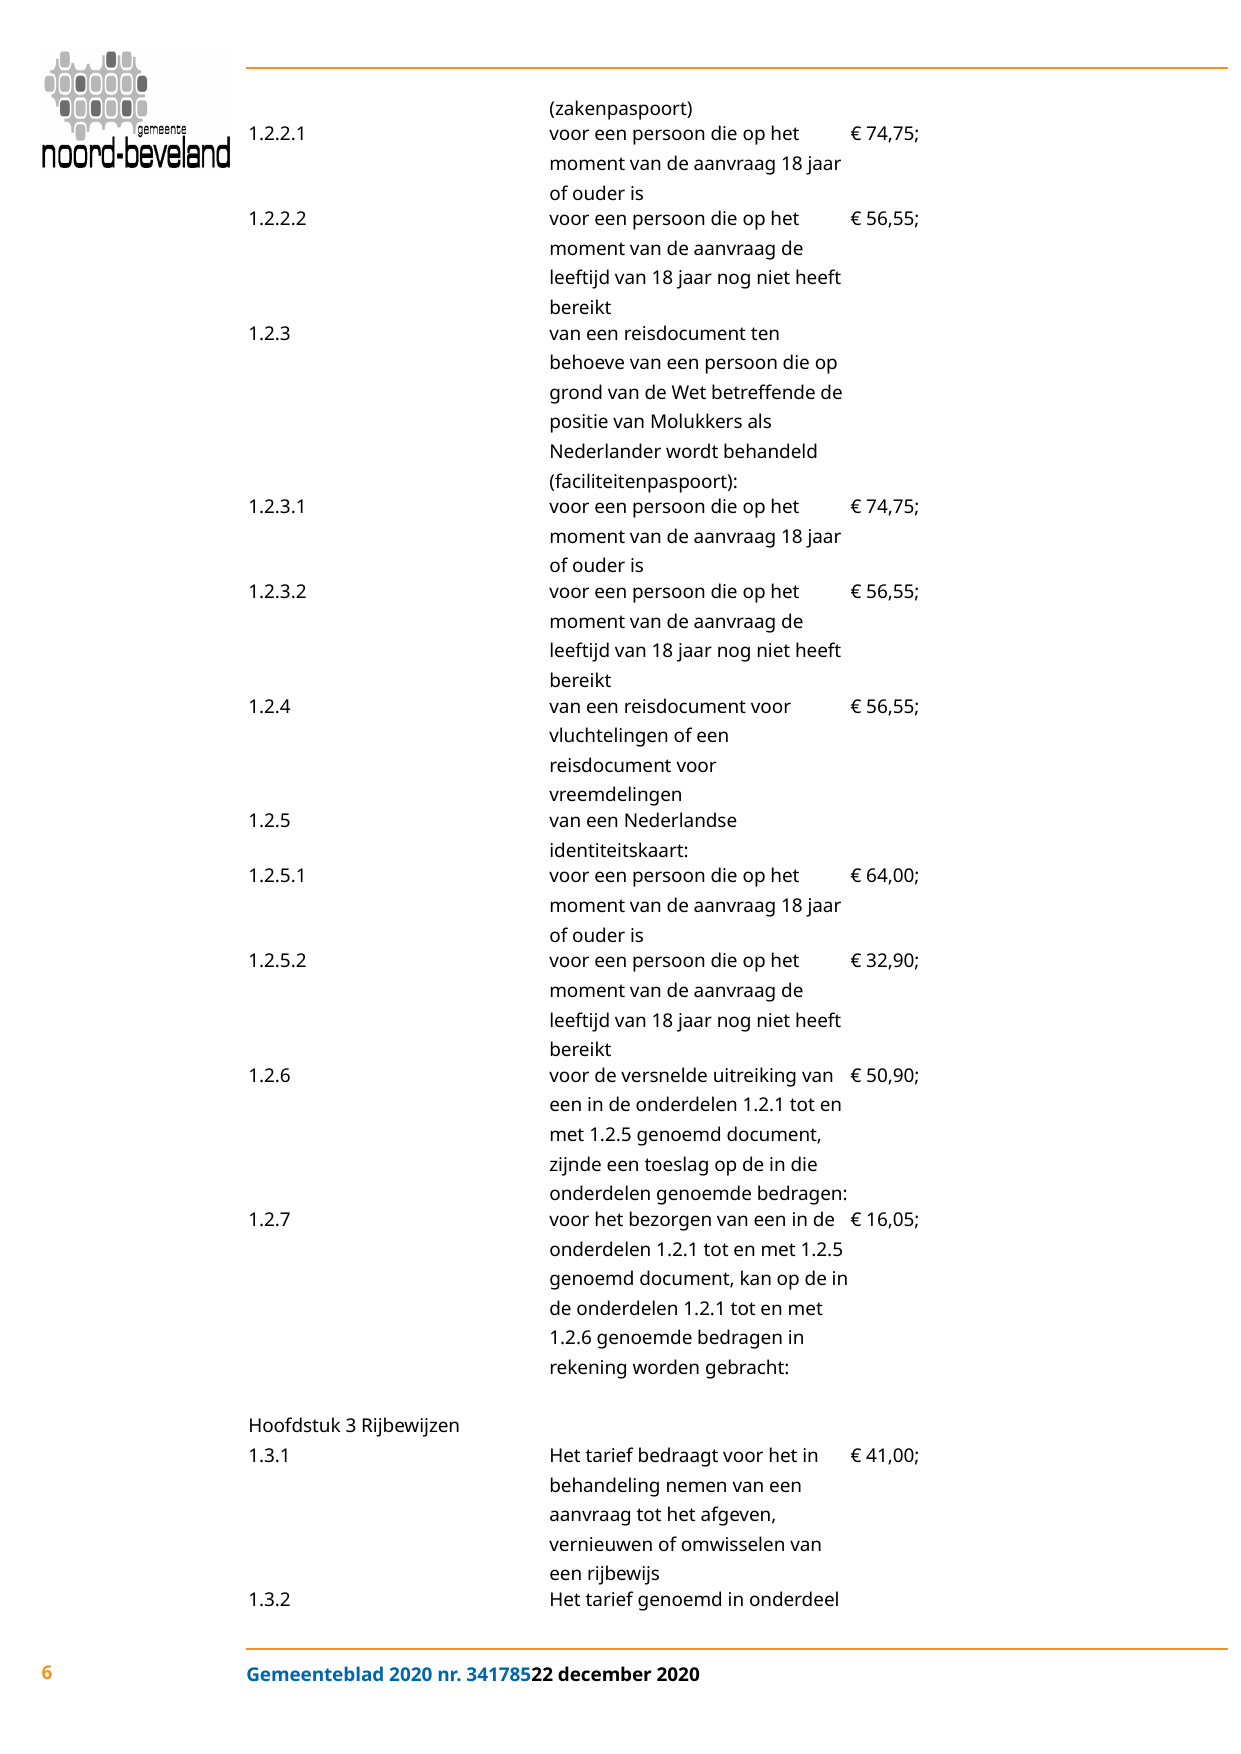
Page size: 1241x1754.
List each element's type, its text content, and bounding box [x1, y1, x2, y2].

table_cell 1.2.3.1 [248, 494, 549, 578]
table_cell van een reisdocument voor vluchtelingen of een reisdocument voor vreemdelingen [549, 693, 850, 807]
table_cell voor een persoon die op het moment van de aanvraag de leeftijd van 18 jaar nog niet heeft bereikt [549, 579, 850, 693]
table_header € 41,00; [850, 1442, 1152, 1586]
table_cell 1.2.3 [248, 320, 549, 493]
table_cell € 74,75; [850, 121, 1152, 205]
table_cell € 16,05; [850, 1206, 1152, 1380]
table_cell 1.2.3.2 [248, 579, 549, 693]
table_cell [850, 95, 1152, 121]
table_cell € 74,75; [850, 494, 1152, 578]
table_cell 1.2.5 [248, 808, 549, 863]
table_cell voor de versnelde uitreiking van een in de onderdelen 1.2.1 tot en met 1.2.5 genoemd document, zijnde een toeslag op de in die onderdelen genoemde bedragen: [549, 1062, 850, 1206]
text Hoofdstuk 3 Rijbewijzen [248, 1413, 1152, 1438]
table_header 1.3.1 [248, 1442, 549, 1586]
table_cell € 32,90; [850, 948, 1152, 1062]
table_cell € 56,55; [850, 205, 1152, 320]
table_cell voor het bezorgen van een in de onderdelen 1.2.1 tot en met 1.2.5 genoemd document, kan op de in de onderdelen 1.2.1 tot en met 1.2.6 genoemde bedragen in rekening worden gebracht: [549, 1206, 850, 1380]
table_cell 1.2.6 [248, 1062, 549, 1206]
table_cell [850, 808, 1152, 863]
table_cell € 56,55; [850, 693, 1152, 807]
table_cell € 64,00; [850, 863, 1152, 948]
table_cell [850, 320, 1152, 493]
table_cell Het tarief genoemd in onderdeel [549, 1586, 850, 1612]
table_cell € 50,90; [850, 1062, 1152, 1206]
table_cell voor een persoon die op het moment van de aanvraag 18 jaar of ouder is [549, 121, 850, 205]
table_cell van een Nederlandse identiteitskaart: [549, 808, 850, 863]
picture [41, 47, 231, 172]
table_header Het tarief bedraagt voor het in behandeling nemen van een aanvraag tot het afgeven, vernieuwen of omwisselen van een rijbewijs [549, 1442, 850, 1586]
table_cell voor een persoon die op het moment van de aanvraag de leeftijd van 18 jaar nog niet heeft bereikt [549, 205, 850, 320]
table_cell 1.2.7 [248, 1206, 549, 1380]
table_cell voor een persoon die op het moment van de aanvraag 18 jaar of ouder is [549, 863, 850, 948]
table_cell [850, 1586, 1152, 1612]
table_cell van een reisdocument ten behoeve van een persoon die op grond van de Wet betreffende de positie van Molukkers als Nederlander wordt behandeld (faciliteitenpaspoort): [549, 320, 850, 493]
table_cell 1.2.5.2 [248, 948, 549, 1062]
table_cell [248, 95, 549, 121]
table_cell (zakenpaspoort) [549, 95, 850, 121]
table_cell 1.2.2.1 [248, 121, 549, 205]
table_cell voor een persoon die op het moment van de aanvraag 18 jaar of ouder is [549, 494, 850, 578]
table_cell € 56,55; [850, 579, 1152, 693]
table_cell 1.2.2.2 [248, 205, 549, 320]
table_cell 1.2.4 [248, 693, 549, 807]
table_cell 1.2.5.1 [248, 863, 549, 948]
table_cell voor een persoon die op het moment van de aanvraag de leeftijd van 18 jaar nog niet heeft bereikt [549, 948, 850, 1062]
table_cell 1.3.2 [248, 1586, 549, 1612]
